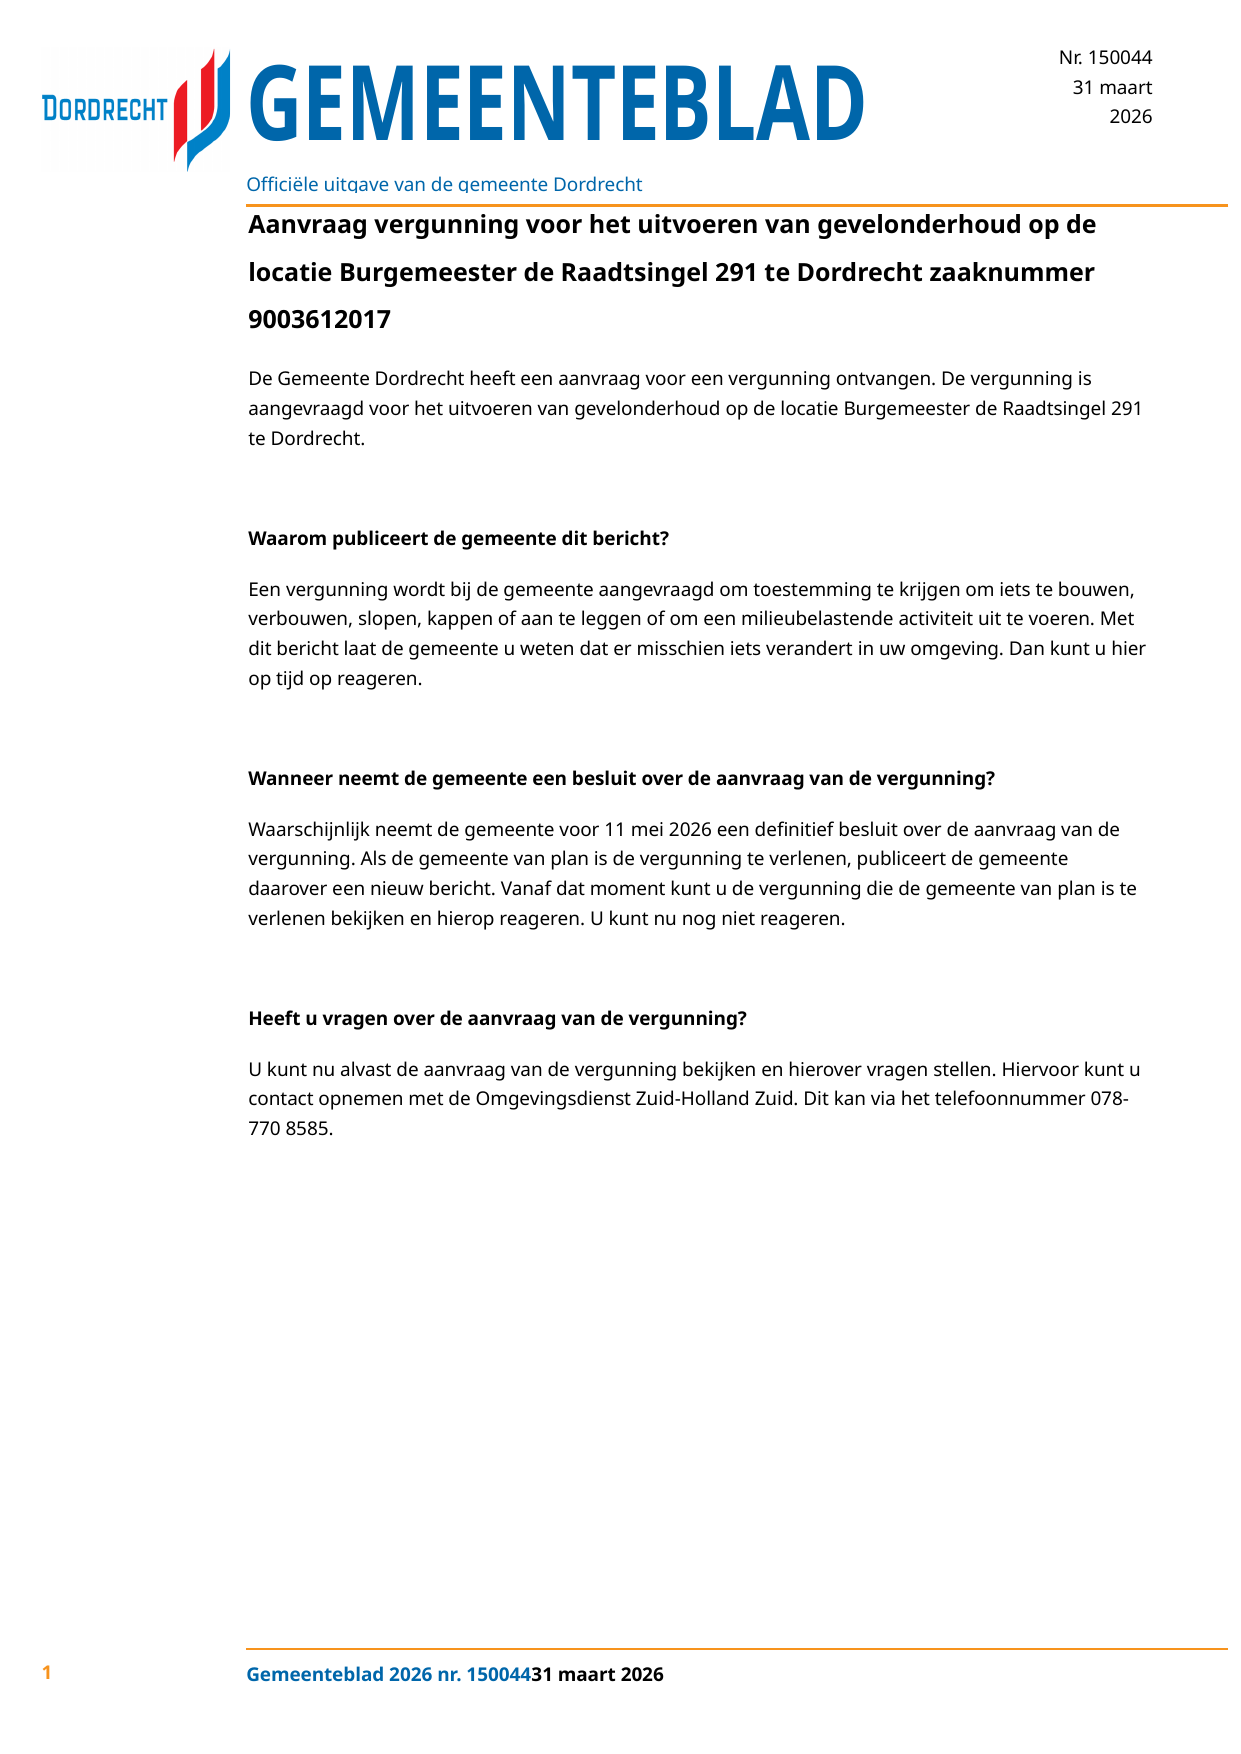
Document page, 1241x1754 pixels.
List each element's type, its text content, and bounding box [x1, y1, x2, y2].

text U kunt nu alvast de aanvraag van de vergunning bekijken en hierover vragen stellen. Hiervoor kunt u contact opnemen met de Omgevingsdienst Zuid-Holland Zuid. Dit kan via het telefoonnummer 078-770 8585. [248, 1056, 1152, 1141]
text Aanvraag vergunning voor het uitvoeren van gevelonderhoud op de locatie Burgemeester de Raadtsingel 291 te Dordrecht zaaknummer 9003612017 [248, 207, 1152, 336]
text Wanneer neemt de gemeente een besluit over de aanvraag van de vergunning? [248, 766, 1152, 791]
text Waarom publiceert de gemeente dit bericht? [248, 526, 1152, 551]
text Waarschijnlijk neemt de gemeente voor 11 mei 2026 een definitief besluit over de aanvraag van de vergunning. Als de gemeente van plan is de vergunning te verlenen, publiceert de gemeente daarover een nieuw bericht. Vanaf dat moment kunt u de vergunning die de gemeente van plan is te verlenen bekijken en hierop reageren. U kunt nu nog niet reageren. [248, 816, 1152, 930]
text De Gemeente Dordrecht heeft een aanvraag voor een vergunning ontvangen. De vergunning is aangevraagd voor het uitvoeren van gevelonderhoud op de locatie Burgemeester de Raadtsingel 291 te Dordrecht. [248, 366, 1152, 450]
text Een vergunning wordt bij de gemeente aangevraagd om toestemming te krijgen om iets te bouwen, verbouwen, slopen, kappen of aan te leggen of om een milieubelastende activiteit uit te voeren. Met dit bericht laat de gemeente u weten dat er misschien iets verandert in uw omgeving. Dan kunt u hier op tijd op reageren. [248, 576, 1152, 690]
text Heeft u vragen over de aanvraag van de vergunning? [248, 1006, 1152, 1031]
picture [41, 47, 231, 172]
